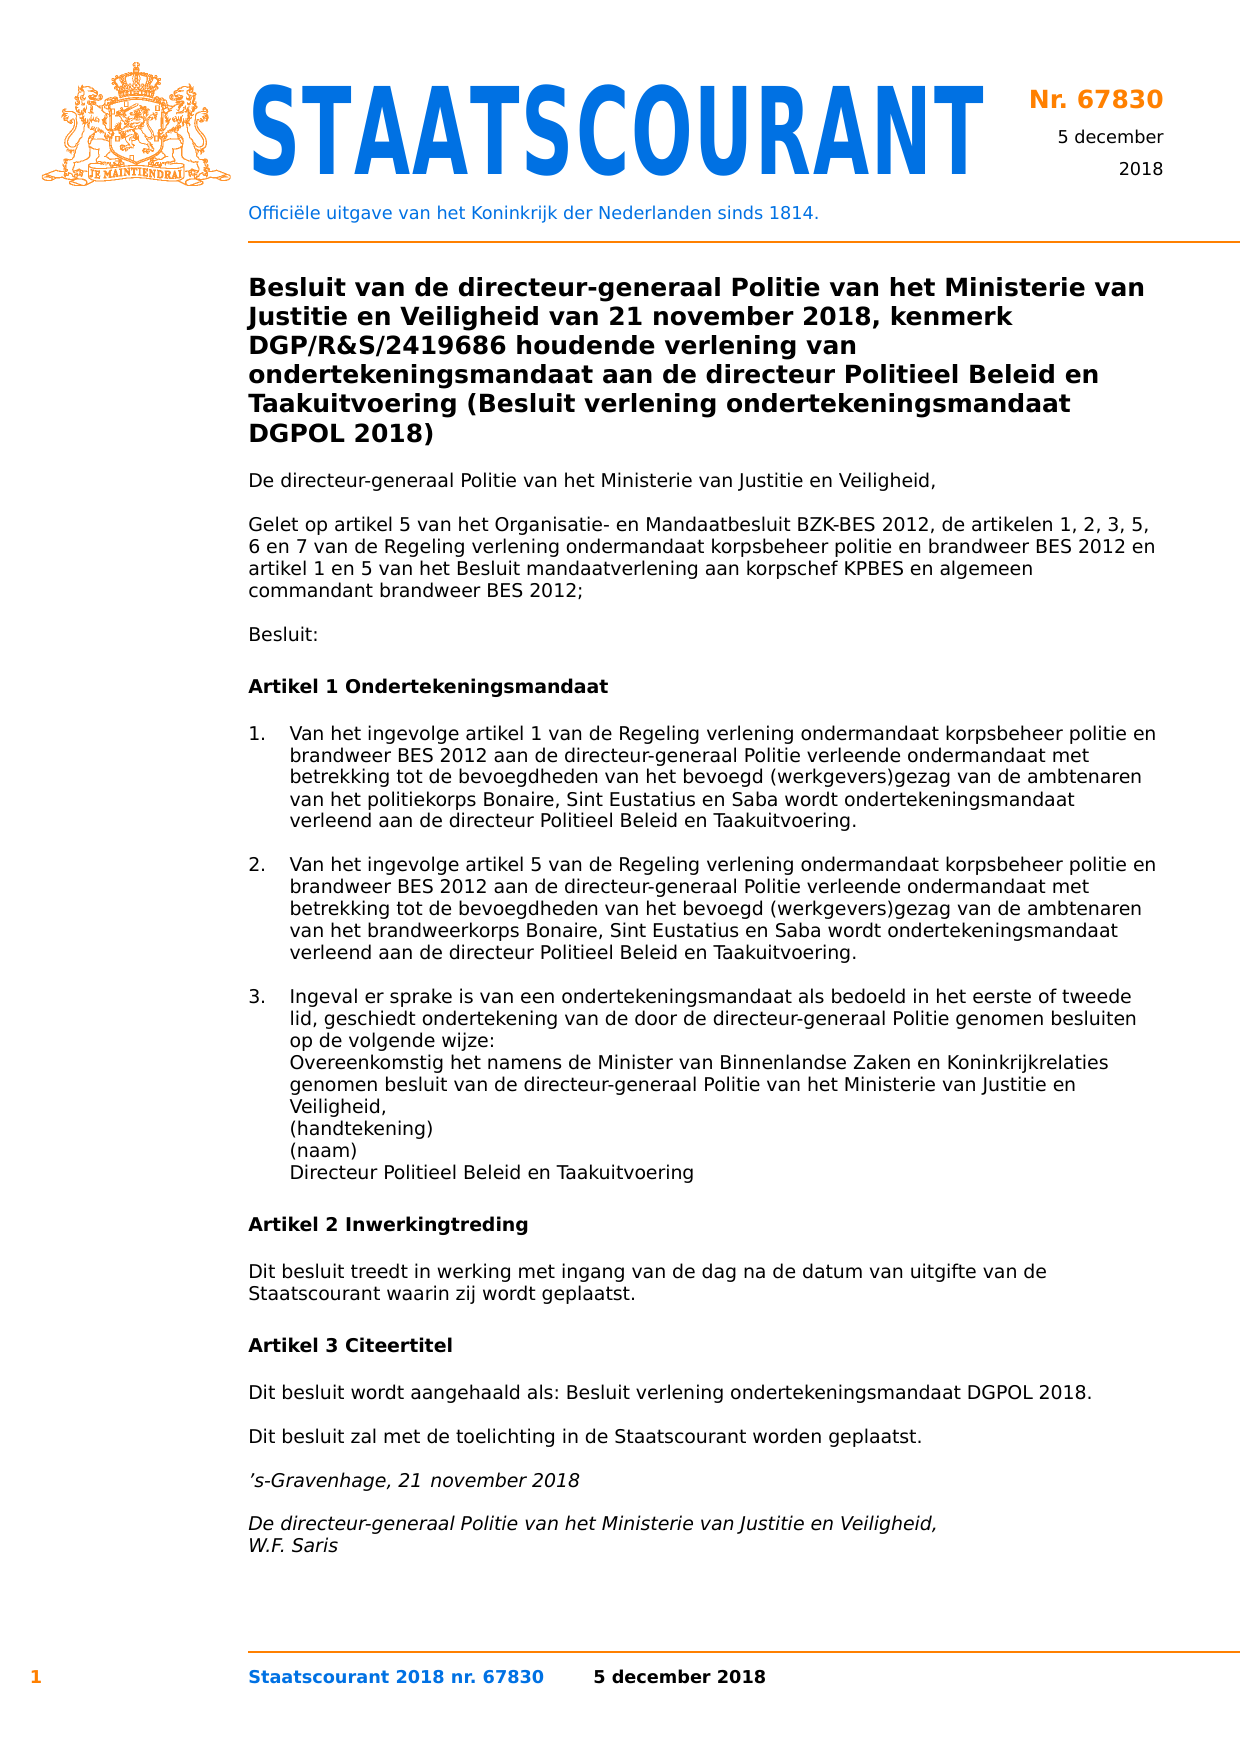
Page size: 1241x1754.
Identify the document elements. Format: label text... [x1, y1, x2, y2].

table_header STAATSCOURANT [248, 62, 998, 203]
text (naam) [289, 1140, 1163, 1162]
subtitle Artikel 2 Inwerkingtreding [248, 1214, 1163, 1236]
subtitle Besluit van de directeur-generaal Politie van het Ministerie van Justitie en Veiligheid van 21 november 2018, kenmerk DGP/R&S/2419686 houdende verlening van ondertekeningsmandaat aan de directeur Politieel Beleid en Taakuitvoering (Besluit verlening ondertekeningsmandaat DGPOL 2018) [248, 273, 1163, 448]
subtitle Artikel 3 Citeertitel [248, 1335, 1163, 1357]
text De directeur-generaal Politie van het Ministerie van Justitie en Veiligheid, W.F. Saris [248, 1513, 1163, 1557]
picture [41, 62, 231, 186]
table_header Nr. 67830 [998, 62, 1240, 121]
text Dit besluit zal met de toelichting in de Staatscourant worden geplaatst. [248, 1426, 1163, 1448]
text De directeur-generaal Politie van het Ministerie van Justitie en Veiligheid, [248, 470, 1163, 492]
text Directeur Politieel Beleid en Taakuitvoering [289, 1162, 1163, 1184]
table_cell 5 december [998, 121, 1240, 153]
text Dit besluit wordt aangehaald als: Besluit verlening ondertekeningsmandaat DGPOL 2018. [248, 1382, 1163, 1404]
table_header [25, 62, 248, 241]
table_cell 2018 [998, 153, 1240, 203]
text 2. Van het ingevolge artikel 5 van de Regeling verlening ondermandaat korpsbeheer politie en brandweer BES 2012 aan de directeur-generaal Politie verleende ondermandaat met betrekking tot de bevoegdheden van het bevoegd (werkgevers)gezag van de ambtenaren van het brandweerkorps Bonaire, Sint Eustatius en Saba wordt ondertekeningsmandaat verleend aan de directeur Politieel Beleid en Taakuitvoering. [248, 854, 1163, 964]
text (handtekening) [289, 1118, 1163, 1140]
text Overeenkomstig het namens de Minister van Binnenlandse Zaken en Koninkrijkrelaties genomen besluit van de directeur-generaal Politie van het Ministerie van Justitie en Veiligheid, [289, 1052, 1163, 1118]
text Dit besluit treedt in werking met ingang van de dag na de datum van uitgifte van de Staatscourant waarin zij wordt geplaatst. [248, 1261, 1163, 1305]
text ’s-Gravenhage, 21 november 2018 [248, 1469, 1163, 1491]
text 1. Van het ingevolge artikel 1 van de Regeling verlening ondermandaat korpsbeheer politie en brandweer BES 2012 aan de directeur-generaal Politie verleende ondermandaat met betrekking tot de bevoegdheden van het bevoegd (werkgevers)gezag van de ambtenaren van het politiekorps Bonaire, Sint Eustatius en Saba wordt ondertekeningsmandaat verleend aan de directeur Politieel Beleid en Taakuitvoering. [248, 722, 1163, 832]
text Gelet op artikel 5 van het Organisatie- en Mandaatbesluit BZK-BES 2012, de artikelen 1, 2, 3, 5, 6 en 7 van de Regeling verlening ondermandaat korpsbeheer politie en brandweer BES 2012 en artikel 1 en 5 van het Besluit mandaatverlening aan korpschef KPBES en algemeen commandant brandweer BES 2012; [248, 514, 1163, 602]
table_cell Officiële uitgave van het Koninkrijk der Nederlanden sinds 1814. [248, 203, 1240, 241]
text Besluit: [248, 623, 1163, 646]
text 3. Ingeval er sprake is van een ondertekeningsmandaat als bedoeld in het eerste of tweede lid, geschiedt ondertekening van de door de directeur-generaal Politie genomen besluiten op de volgende wijze: [248, 986, 1163, 1052]
subtitle Artikel 1 Ondertekeningsmandaat [248, 676, 1163, 697]
